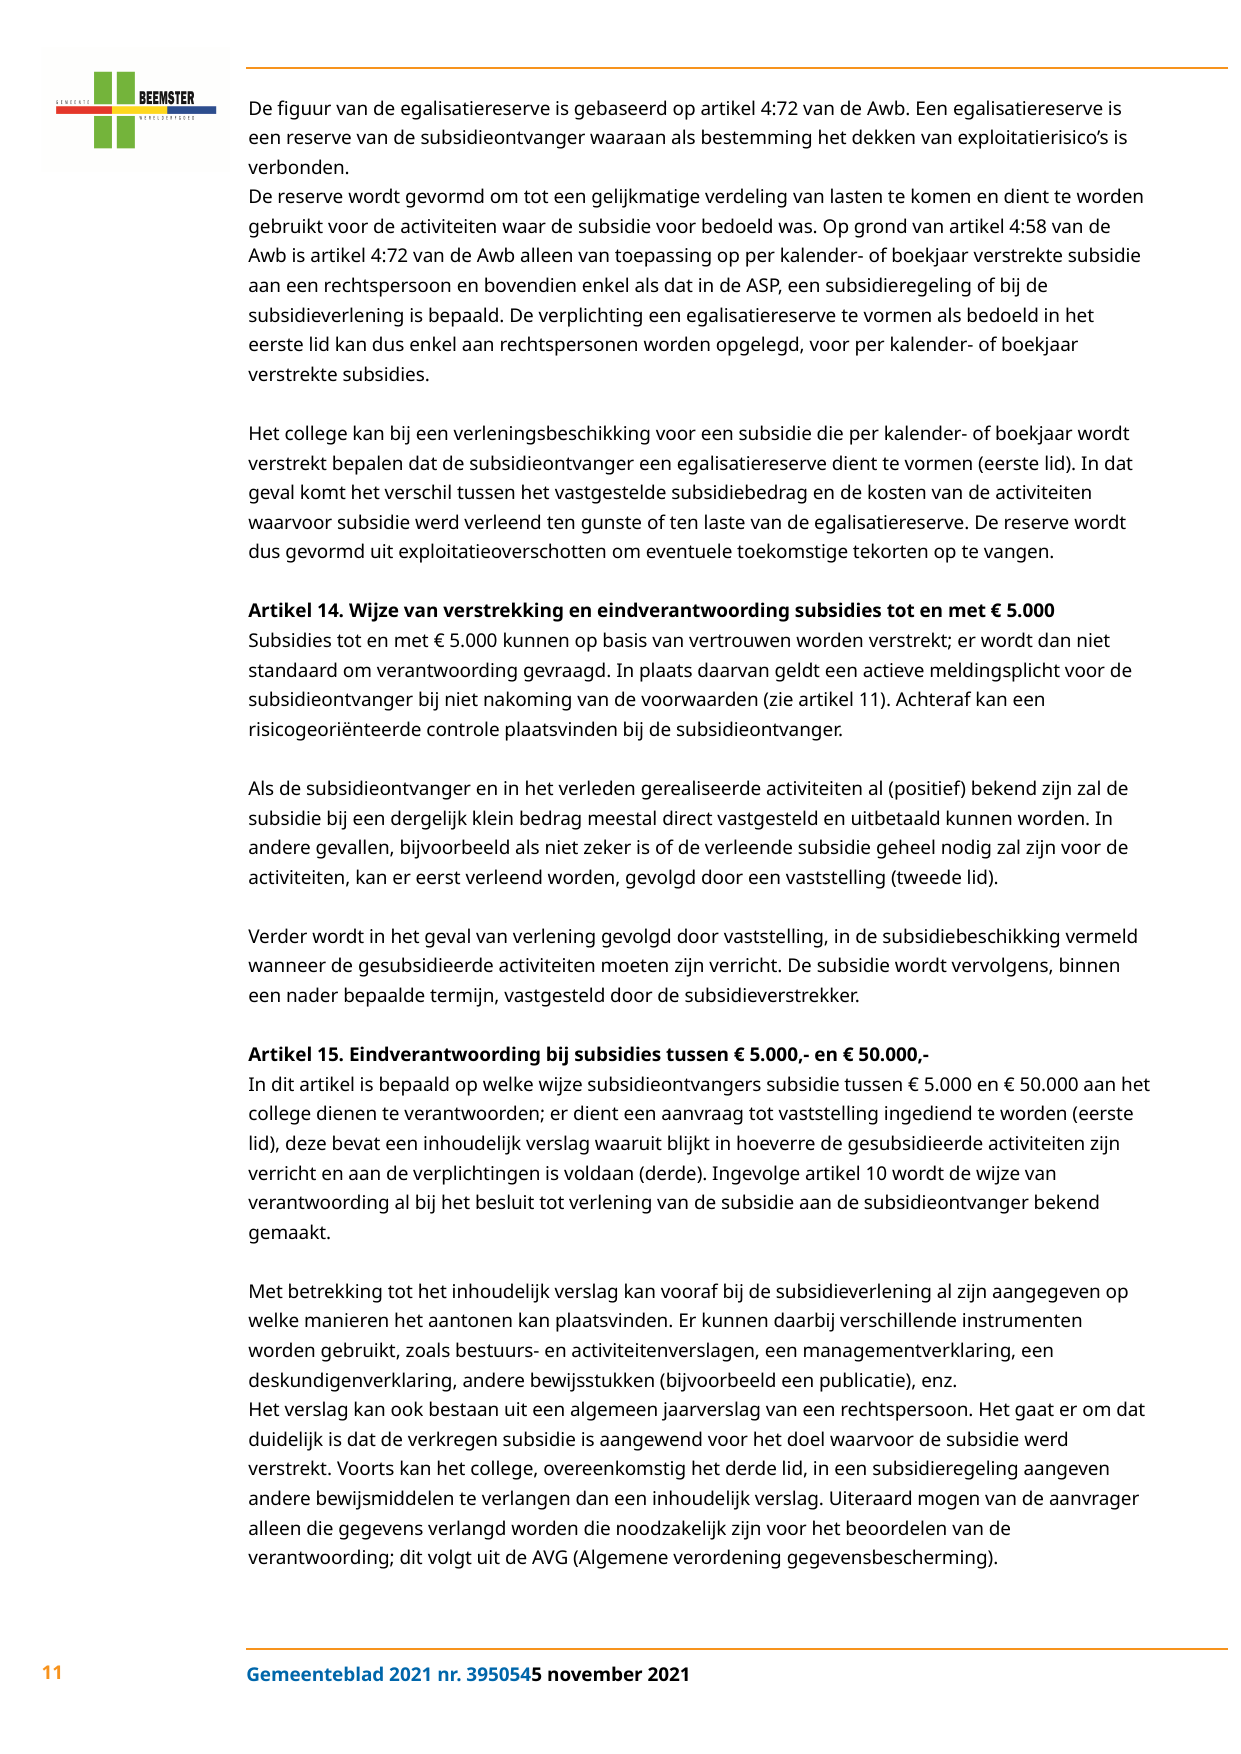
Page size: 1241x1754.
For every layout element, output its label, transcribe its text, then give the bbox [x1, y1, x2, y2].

text Artikel 14. Wijze van verstrekking en eindverantwoording subsidies tot en met € 5.000 [248, 598, 1152, 623]
text Verder wordt in het geval van verlening gevolgd door vaststelling, in de subsidiebeschikking vermeld wanneer de gesubsidieerde activiteiten moeten zijn verricht. De subsidie wordt vervolgens, binnen een nader bepaalde termijn, vastgesteld door de subsidieverstrekker. [248, 923, 1152, 1008]
text Artikel 15. Eindverantwoording bij subsidies tussen € 5.000,- en € 50.000,- [248, 1041, 1152, 1067]
text De figuur van de egalisatiereserve is gebaseerd op artikel 4:72 van de Awb. Een egalisatiereserve is een reserve van de subsidieontvanger waaraan als bestemming het dekken van exploitatierisico’s is verbonden. [248, 95, 1152, 180]
text Met betrekking tot het inhoudelijk verslag kan vooraf bij de subsidieverlening al zijn aangegeven op welke manieren het aantonen kan plaatsvinden. Er kunnen daarbij verschillende instrumenten worden gebruikt, zoals bestuurs- en activiteitenverslagen, een managementverklaring, een deskundigenverklaring, andere bewijsstukken (bijvoorbeeld een publicatie), enz. [248, 1278, 1152, 1393]
text Het college kan bij een verleningsbeschikking voor een subsidie die per kalender- of boekjaar wordt verstrekt bepalen dat de subsidieontvanger een egalisatiereserve dient te vormen (eerste lid). In dat geval komt het verschil tussen het vastgestelde subsidiebedrag en de kosten van de activiteiten waarvoor subsidie werd verleend ten gunste of ten laste van de egalisatiereserve. De reserve wordt dus gevormd uit exploitatieoverschotten om eventuele toekomstige tekorten op te vangen. [248, 420, 1152, 564]
text Subsidies tot en met € 5.000 kunnen op basis van vertrouwen worden verstrekt; er wordt dan niet standaard om verantwoording gevraagd. In plaats daarvan geldt een actieve meldingsplicht voor de subsidieontvanger bij niet nakoming van de voorwaarden (zie artikel 11). Achteraf kan een risicogeoriënteerde controle plaatsvinden bij de subsidieontvanger. [248, 627, 1152, 742]
text De reserve wordt gevormd om tot een gelijkmatige verdeling van lasten te komen en dient te worden gebruikt voor de activiteiten waar de subsidie voor bedoeld was. Op grond van artikel 4:58 van de Awb is artikel 4:72 van de Awb alleen van toepassing op per kalender- of boekjaar verstrekte subsidie aan een rechtspersoon en bovendien enkel als dat in de ASP, een subsidieregeling of bij de subsidieverlening is bepaald. De verplichting een egalisatiereserve te vormen als bedoeld in het eerste lid kan dus enkel aan rechtspersonen worden opgelegd, voor per kalender- of boekjaar verstrekte subsidies. [248, 183, 1152, 387]
picture [41, 47, 231, 172]
text Als de subsidieontvanger en in het verleden gerealiseerde activiteiten al (positief) bekend zijn zal de subsidie bij een dergelijk klein bedrag meestal direct vastgesteld en uitbetaald kunnen worden. In andere gevallen, bijvoorbeeld als niet zeker is of de verleende subsidie geheel nodig zal zijn voor de activiteiten, kan er eerst verleend worden, gevolgd door een vaststelling (tweede lid). [248, 775, 1152, 890]
text In dit artikel is bepaald op welke wijze subsidieontvangers subsidie tussen € 5.000 en € 50.000 aan het college dienen te verantwoorden; er dient een aanvraag tot vaststelling ingediend te worden (eerste lid), deze bevat een inhoudelijk verslag waaruit blijkt in hoeverre de gesubsidieerde activiteiten zijn verricht en aan de verplichtingen is voldaan (derde). Ingevolge artikel 10 wordt de wijze van verantwoording al bij het besluit tot verlening van de subsidie aan de subsidieontvanger bekend gemaakt. [248, 1071, 1152, 1245]
text Het verslag kan ook bestaan uit een algemeen jaarverslag van een rechtspersoon. Het gaat er om dat duidelijk is dat de verkregen subsidie is aangewend voor het doel waarvoor de subsidie werd verstrekt. Voorts kan het college, overeenkomstig het derde lid, in een subsidieregeling aangeven andere bewijsmiddelen te verlangen dan een inhoudelijk verslag. Uiteraard mogen van de aanvrager alleen die gegevens verlangd worden die noodzakelijk zijn voor het beoordelen van de verantwoording; dit volgt uit de AVG (Algemene verordening gegevensbescherming). [248, 1396, 1152, 1570]
